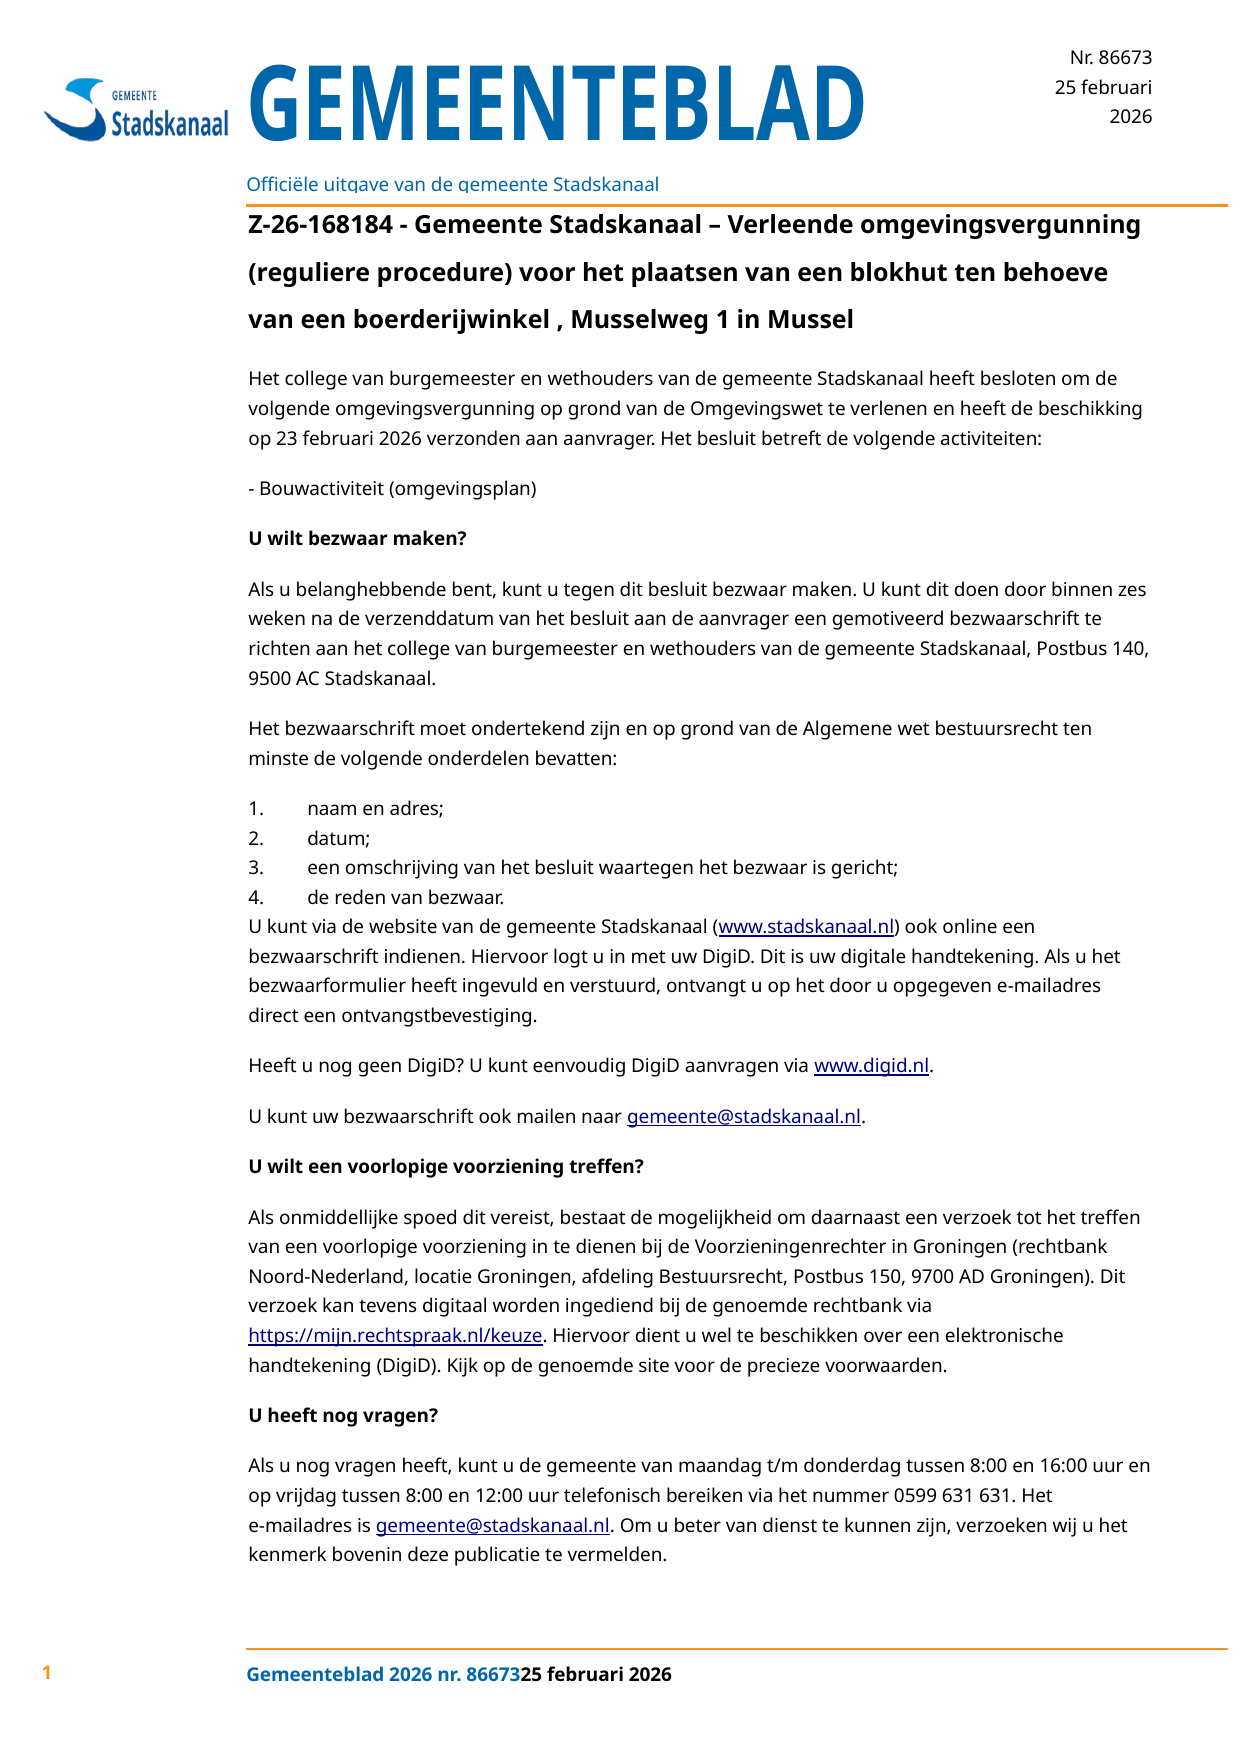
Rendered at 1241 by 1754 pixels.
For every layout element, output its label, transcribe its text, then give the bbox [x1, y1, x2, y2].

text - Bouwactiviteit (omgevingsplan) [248, 475, 1152, 501]
list naam en adres; [248, 795, 1152, 821]
text Als u nog vragen heeft, kunt u de gemeente van maandag t/m donderdag tussen 8:00 en 16:00 uur en op vrijdag tussen 8:00 en 12:00 uur telefonisch bereiken via het nummer 0599 631 631. Het e‑mailadres is gemeente@stadskanaal.nl. Om u beter van dienst te kunnen zijn, verzoeken wij u het kenmerk bovenin deze publicatie te vermelden. [248, 1453, 1152, 1567]
list datum; [248, 825, 1152, 850]
list de reden van bezwaar. [248, 884, 1152, 909]
text U wilt bezwaar maken? [248, 526, 1152, 551]
picture [41, 47, 231, 172]
text Als onmiddellijke spoed dit vereist, bestaat de mogelijkheid om daarnaast een verzoek tot het treffen van een voorlopige voorziening in te dienen bij de Voorzieningenrechter in Groningen (rechtbank Noord-Nederland, locatie Groningen, afdeling Bestuursrecht, Postbus 150, 9700 AD Groningen). Dit verzoek kan tevens digitaal worden ingediend bij de genoemde rechtbank via https://mijn.rechtspraak.nl/keuze. Hiervoor dient u wel te beschikken over een elektronische handtekening (DigiD). Kijk op de genoemde site voor de precieze voorwaarden. [248, 1204, 1152, 1377]
text U heeft nog vragen? [248, 1402, 1152, 1428]
text Als u belanghebbende bent, kunt u tegen dit besluit bezwaar maken. U kunt dit doen door binnen zes weken na de verzenddatum van het besluit aan de aanvrager een gemotiveerd bezwaarschrift te richten aan het college van burgemeester en wethouders van de gemeente Stadskanaal, Postbus 140, 9500 AC Stadskanaal. [248, 576, 1152, 690]
text Heeft u nog geen DigiD? U kunt eenvoudig DigiD aanvragen via www.digid.nl. [248, 1053, 1152, 1078]
text U kunt uw bezwaarschrift ook mailen naar gemeente@stadskanaal.nl. [248, 1103, 1152, 1129]
text U wilt een voorlopige voorziening treffen? [248, 1153, 1152, 1179]
text Het bezwaarschrift moet ondertekend zijn en op grond van de Algemene wet bestuursrecht ten minste de volgende onderdelen bevatten: [248, 715, 1152, 770]
text U kunt via de website van de gemeente Stadskanaal (www.stadskanaal.nl) ook online een bezwaarschrift indienen. Hiervoor logt u in met uw DigiD. Dit is uw digitale handtekening. Als u het bezwaarformulier heeft ingevuld en verstuurd, ontvangt u op het door u opgegeven e‑mailadres direct een ontvangstbevestiging. [248, 913, 1152, 1028]
list een omschrijving van het besluit waartegen het bezwaar is gericht; [248, 854, 1152, 880]
text Z-26-168184 - Gemeente Stadskanaal – Verleende omgevingsvergunning (reguliere procedure) voor het plaatsen van een blokhut ten behoeve van een boerderijwinkel , Musselweg 1 in Mussel [248, 207, 1152, 336]
text Het college van burgemeester en wethouders van de gemeente Stadskanaal heeft besloten om de volgende omgevingsvergunning op grond van de Omgevingswet te verlenen en heeft de beschikking op 23 februari 2026 verzonden aan aanvrager. Het besluit betreft de volgende activiteiten: [248, 366, 1152, 450]
